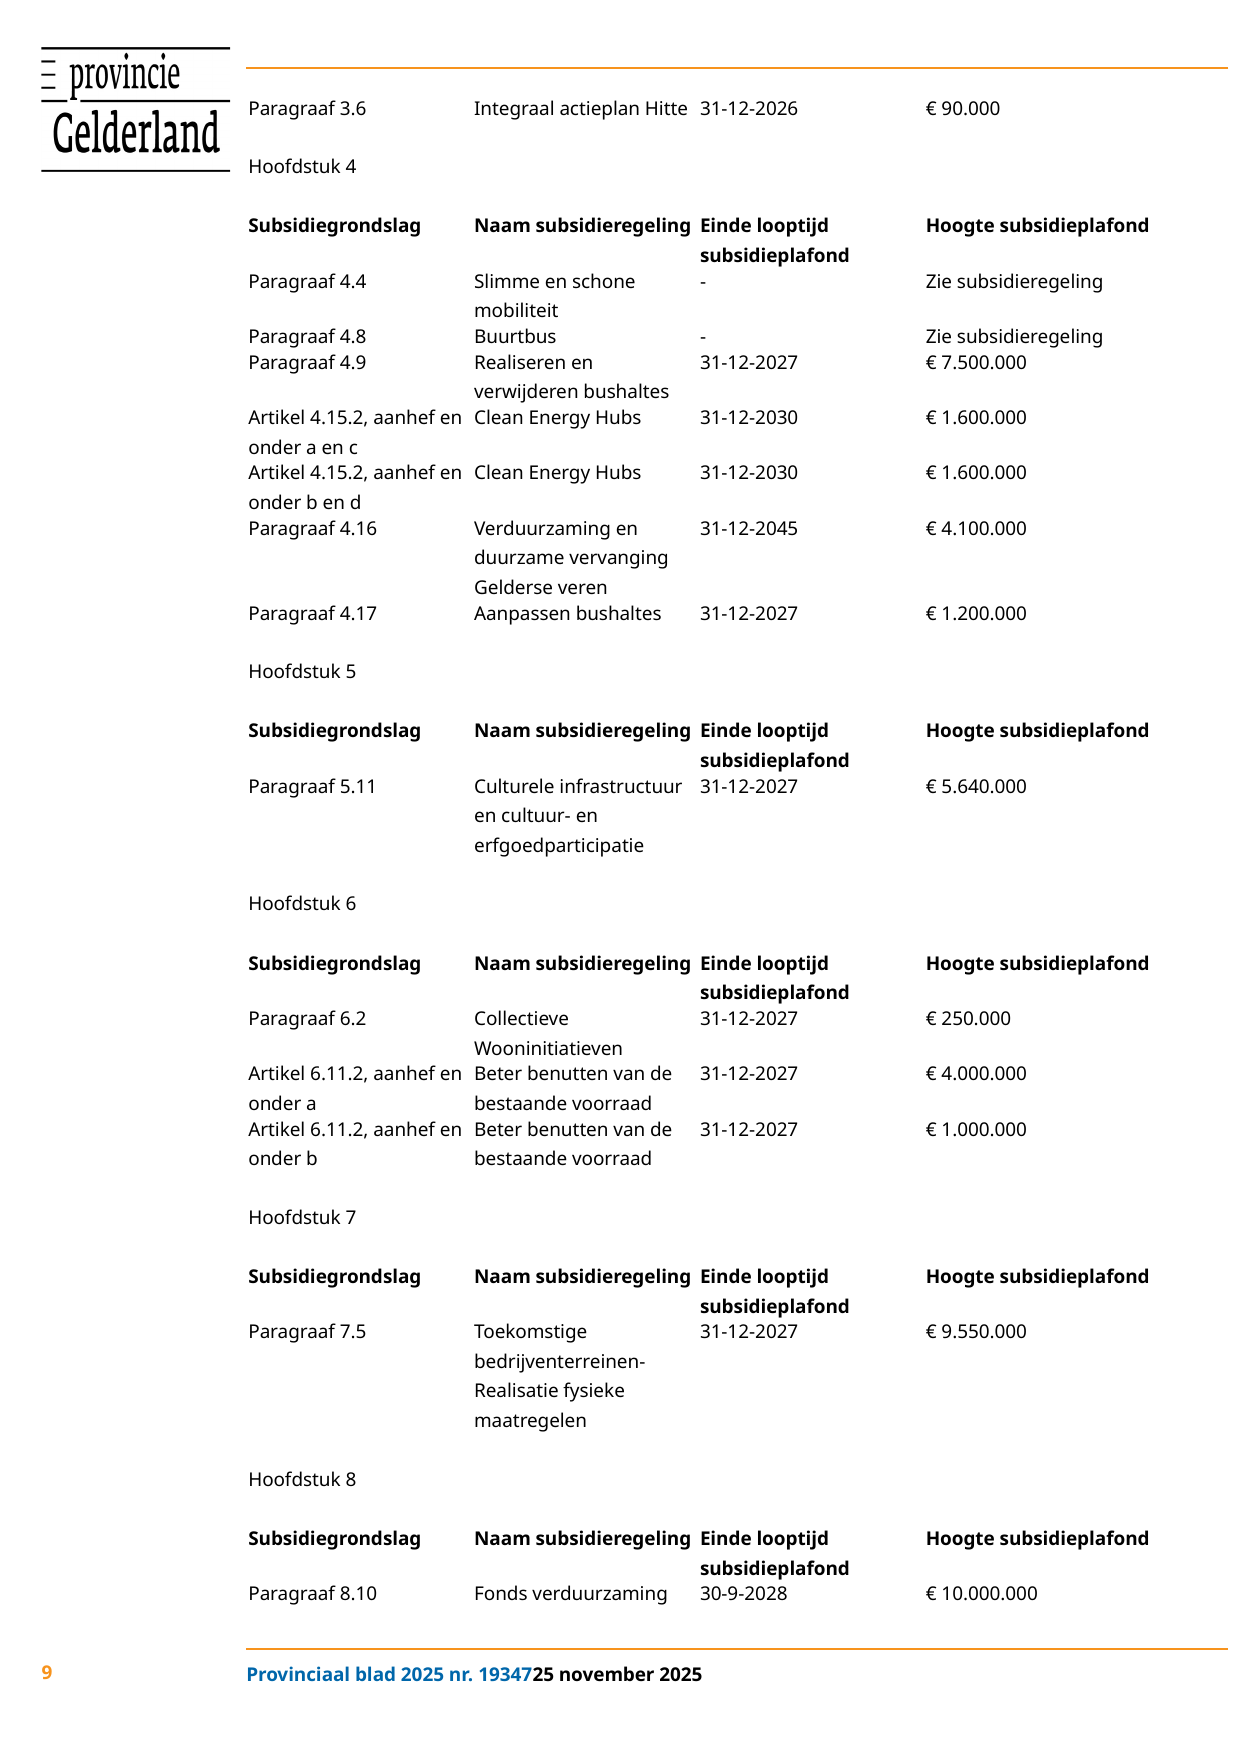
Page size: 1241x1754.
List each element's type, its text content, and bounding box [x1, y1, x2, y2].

table_cell Artikel 6.11.2, aanhef en onder b [248, 1116, 474, 1171]
table_cell € 1.600.000 [926, 460, 1152, 515]
table_cell Culturele infrastructuur en cultuur- en erfgoedparticipatie [474, 773, 700, 858]
table_header Einde looptijd subsidieplafond [700, 213, 926, 268]
text Hoofdstuk 8 [248, 1466, 1152, 1492]
table_header Naam subsidieregeling [474, 718, 700, 773]
table_cell 31-12-2027 [700, 1116, 926, 1171]
table_cell € 10.000.000 [926, 1580, 1152, 1606]
table_cell 30-9-2028 [700, 1580, 926, 1606]
table_cell 31-12-2027 [700, 1319, 926, 1433]
table_cell € 9.550.000 [926, 1319, 1152, 1433]
table_cell Zie subsidieregeling [926, 323, 1152, 349]
table_cell 31-12-2030 [700, 460, 926, 515]
table_cell 31-12-2030 [700, 404, 926, 459]
table_header Einde looptijd subsidieplafond [700, 718, 926, 773]
table_cell € 4.000.000 [926, 1061, 1152, 1116]
table_cell € 1.000.000 [926, 1116, 1152, 1171]
table_header Subsidiegrondslag [248, 1263, 474, 1318]
table_cell Artikel 4.15.2, aanhef en onder b en d [248, 460, 474, 515]
table_cell Beter benutten van de bestaande voorraad [474, 1116, 700, 1171]
table_cell Paragraaf 7.5 [248, 1319, 474, 1433]
table_cell 31-12-2027 [700, 1061, 926, 1116]
table_cell Paragraaf 4.9 [248, 349, 474, 404]
table_cell Slimme en schone mobiliteit [474, 268, 700, 323]
table_header Subsidiegrondslag [248, 950, 474, 1005]
picture [41, 47, 231, 172]
table_cell Paragraaf 4.4 [248, 268, 474, 323]
table_cell € 1.600.000 [926, 404, 1152, 459]
table_cell € 7.500.000 [926, 349, 1152, 404]
table_cell Verduurzaming en duurzame vervanging Gelderse veren [474, 515, 700, 600]
table_cell Paragraaf 8.10 [248, 1580, 474, 1606]
table_header Naam subsidieregeling [474, 1263, 700, 1318]
table_cell € 250.000 [926, 1005, 1152, 1061]
table_cell Aanpassen bushaltes [474, 600, 700, 626]
table_cell Paragraaf 6.2 [248, 1005, 474, 1061]
table_header Einde looptijd subsidieplafond [700, 1263, 926, 1318]
table_cell Clean Energy Hubs [474, 404, 700, 459]
table_cell € 1.200.000 [926, 600, 1152, 626]
table_header Naam subsidieregeling [474, 950, 700, 1005]
table_cell Buurtbus [474, 323, 700, 349]
table_cell - [700, 323, 926, 349]
table_header Hoogte subsidieplafond [926, 1263, 1152, 1318]
table_header Naam subsidieregeling [474, 213, 700, 268]
text Hoofdstuk 4 [248, 153, 1152, 179]
table_header Subsidiegrondslag [248, 718, 474, 773]
table_cell 31-12-2045 [700, 515, 926, 600]
table_cell Clean Energy Hubs [474, 460, 700, 515]
table_cell Zie subsidieregeling [926, 268, 1152, 323]
table_header Hoogte subsidieplafond [926, 1525, 1152, 1580]
table_cell € 5.640.000 [926, 773, 1152, 858]
table_cell Realiseren en verwijderen bushaltes [474, 349, 700, 404]
table_cell Collectieve Wooninitiatieven [474, 1005, 700, 1061]
table_cell - [700, 268, 926, 323]
table_cell 31-12-2027 [700, 1005, 926, 1061]
text Hoofdstuk 7 [248, 1204, 1152, 1230]
text Hoofdstuk 6 [248, 891, 1152, 916]
table_cell Paragraaf 5.11 [248, 773, 474, 858]
table_header Hoogte subsidieplafond [926, 213, 1152, 268]
table_header Naam subsidieregeling [474, 1525, 700, 1580]
table_cell 31-12-2026 [700, 95, 926, 121]
table_header Einde looptijd subsidieplafond [700, 950, 926, 1005]
table_header Subsidiegrondslag [248, 213, 474, 268]
table_cell 31-12-2027 [700, 600, 926, 626]
table_header Hoogte subsidieplafond [926, 718, 1152, 773]
table_cell Artikel 6.11.2, aanhef en onder a [248, 1061, 474, 1116]
table_cell € 4.100.000 [926, 515, 1152, 600]
table_cell Paragraaf 3.6 [248, 95, 474, 121]
table_cell Beter benutten van de bestaande voorraad [474, 1061, 700, 1116]
table_cell Integraal actieplan Hitte [474, 95, 700, 121]
table_cell 31-12-2027 [700, 773, 926, 858]
table_cell € 90.000 [926, 95, 1152, 121]
table_cell Fonds verduurzaming [474, 1580, 700, 1606]
table_cell Paragraaf 4.17 [248, 600, 474, 626]
table_cell Toekomstige bedrijventerreinen-Realisatie fysieke maatregelen [474, 1319, 700, 1433]
table_cell Paragraaf 4.8 [248, 323, 474, 349]
table_header Hoogte subsidieplafond [926, 950, 1152, 1005]
table_header Einde looptijd subsidieplafond [700, 1525, 926, 1580]
text Hoofdstuk 5 [248, 658, 1152, 684]
table_cell Paragraaf 4.16 [248, 515, 474, 600]
table_cell 31-12-2027 [700, 349, 926, 404]
table_cell Artikel 4.15.2, aanhef en onder a en c [248, 404, 474, 459]
table_header Subsidiegrondslag [248, 1525, 474, 1580]
